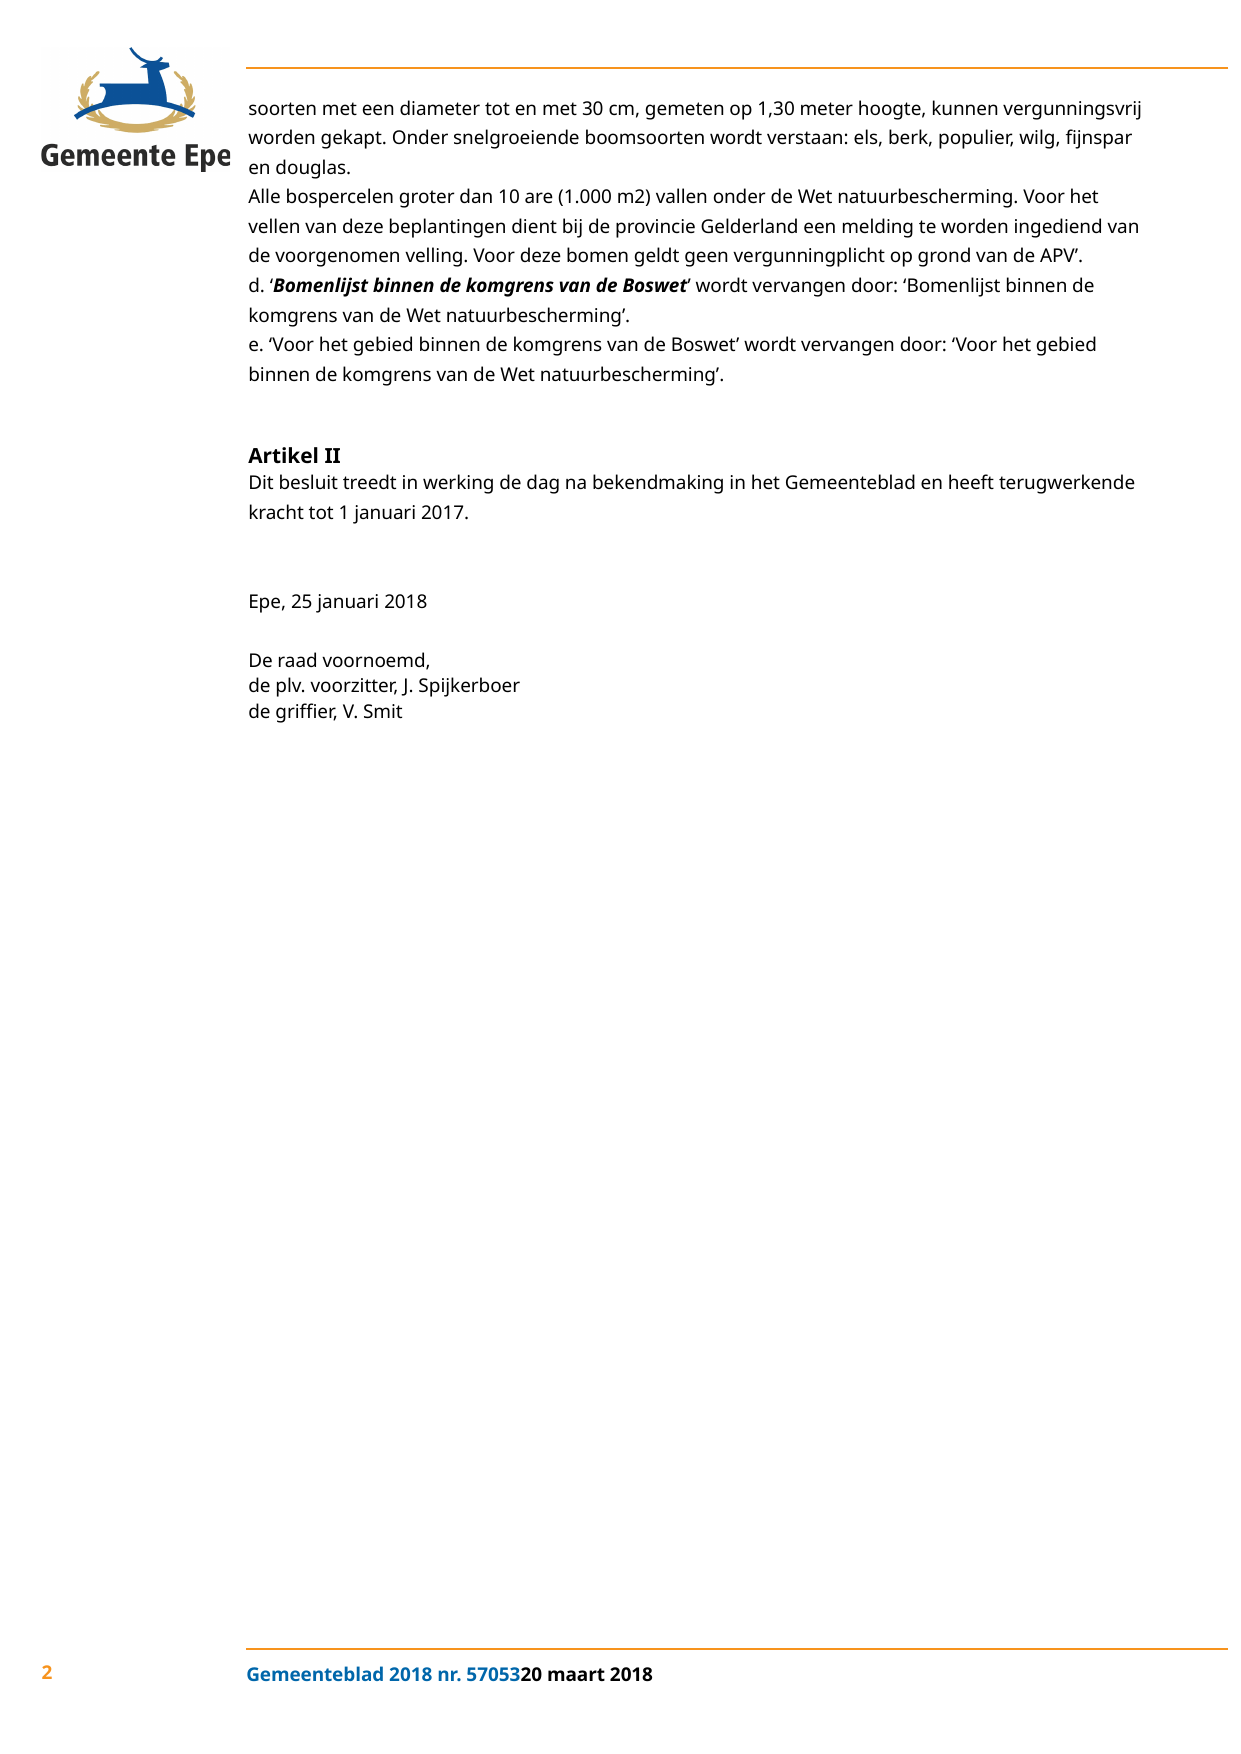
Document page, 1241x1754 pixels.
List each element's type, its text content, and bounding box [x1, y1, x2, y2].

picture [41, 47, 231, 172]
text de griffier, V. Smit [248, 698, 1152, 724]
text Alle bospercelen groter dan 10 are (1.000 m2) vallen onder de Wet natuurbescherming. Voor het vellen van deze beplantingen dient bij de provincie Gelderland een melding te worden ingediend van de voorgenomen velling. Voor deze bomen geldt geen vergunningplicht op grond van de APV’. [248, 183, 1152, 268]
text e. ‘Voor het gebied binnen de komgrens van de Boswet’ wordt vervangen door: ‘Voor het gebied binnen de komgrens van de Wet natuurbescherming’. [248, 331, 1152, 387]
text d. ‘Bomenlijst binnen de komgrens van de Boswet’ wordt vervangen door: ‘Bomenlijst binnen de komgrens van de Wet natuurbescherming’. [248, 272, 1152, 328]
text soorten met een diameter tot en met 30 cm, gemeten op 1,30 meter hoogte, kunnen vergunningsvrij worden gekapt. Onder snelgroeiende boomsoorten wordt verstaan: els, berk, populier, wilg, fijnspar en douglas. [248, 95, 1152, 180]
text de plv. voorzitter, J. Spijkerboer [248, 673, 1152, 698]
text De raad voornoemd, [248, 647, 1152, 673]
text Artikel II [248, 441, 1152, 469]
text Epe, 25 januari 2018 [248, 588, 1152, 613]
text Dit besluit treedt in werking de dag na bekendmaking in het Gemeenteblad en heeft terugwerkende kracht tot 1 januari 2017. [248, 469, 1152, 525]
